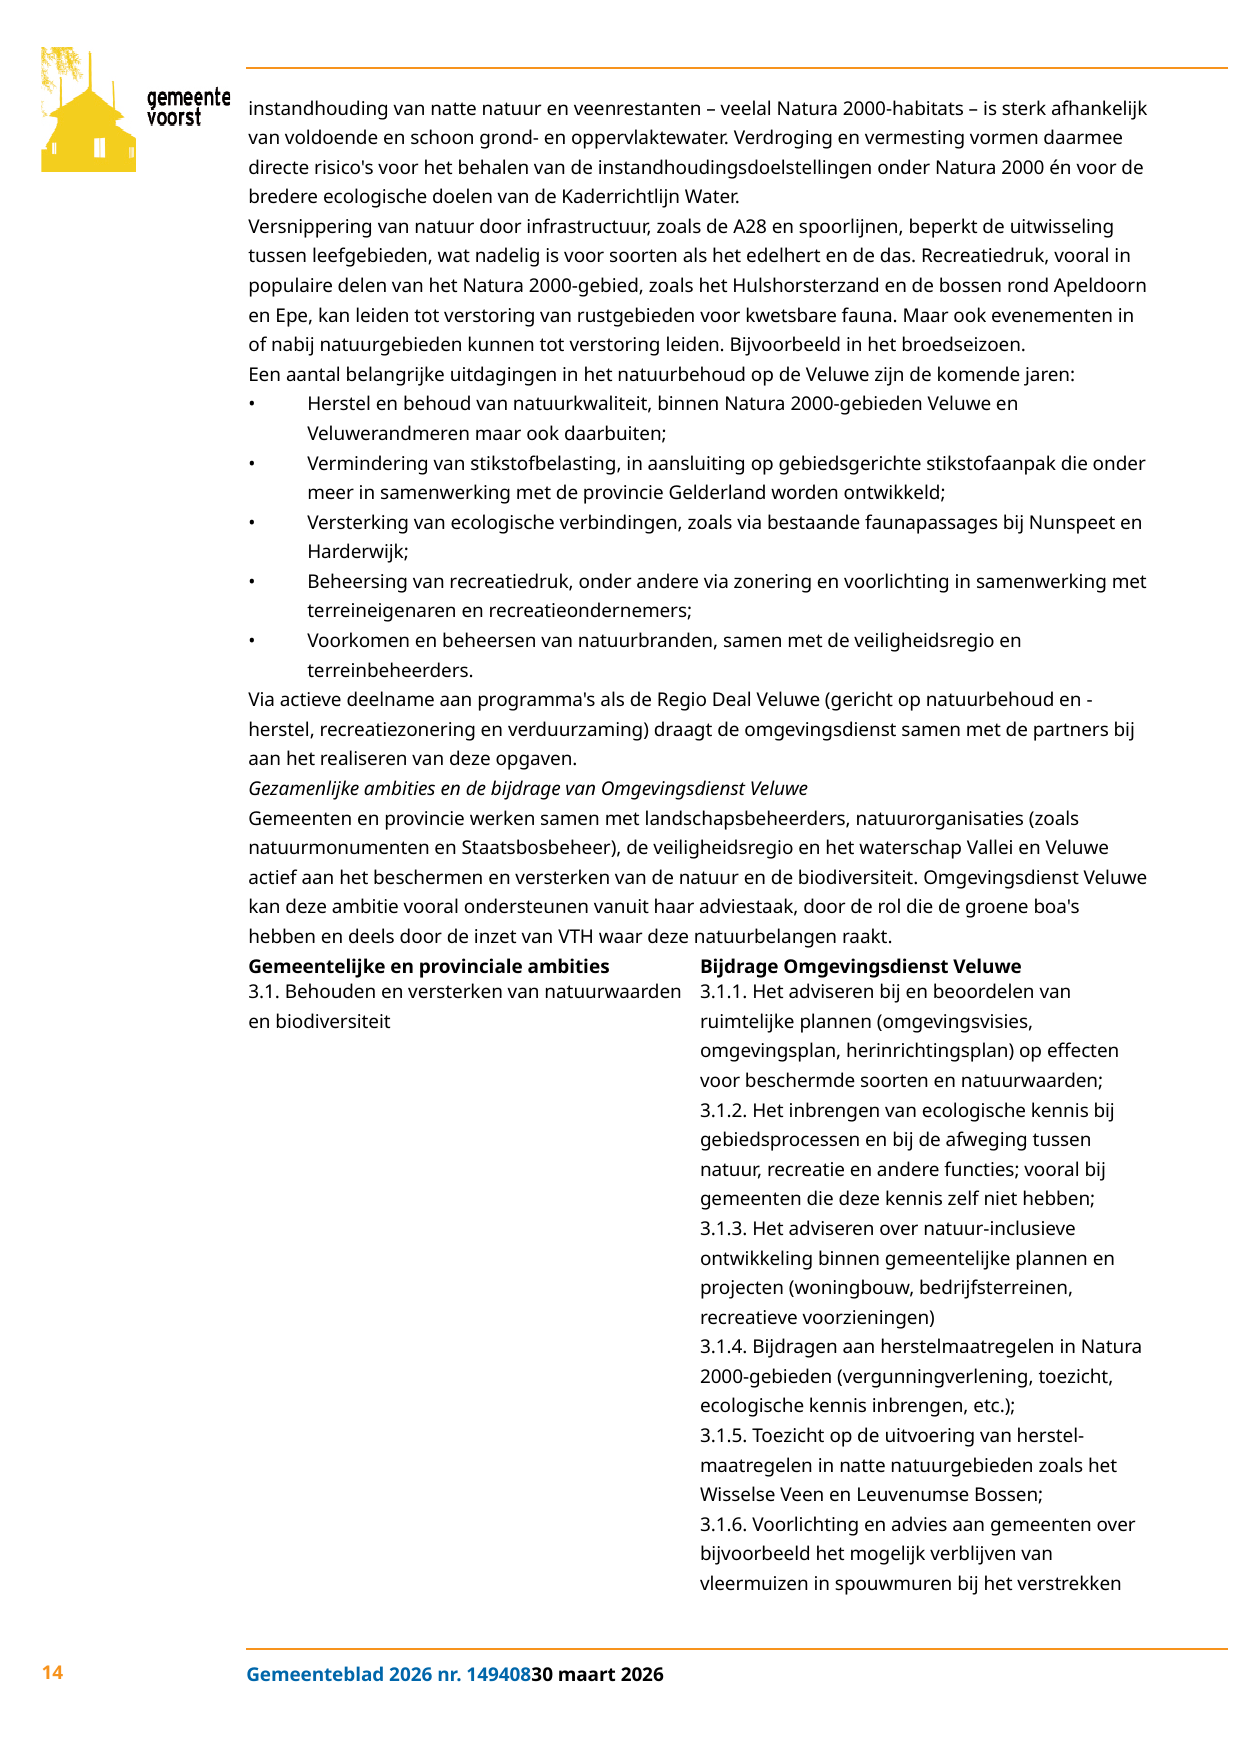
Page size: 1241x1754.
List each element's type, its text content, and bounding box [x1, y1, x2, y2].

picture [41, 47, 231, 172]
table_header Gemeentelijke en provinciale ambities [248, 953, 700, 978]
text instandhouding van natte natuur en veenrestanten – veelal Natura 2000-habitats – is sterk afhankelijk van voldoende en schoon grond- en oppervlaktewater. Verdroging en vermesting vormen daarmee directe risico's voor het behalen van de instandhoudingsdoelstellingen onder Natura 2000 én voor de bredere ecologische doelen van de Kaderrichtlijn Water. [248, 95, 1152, 209]
table_header Bijdrage Omgevingsdienst Veluwe [700, 953, 1152, 978]
table_cell 3.1. Behouden en versterken van natuurwaarden en biodiversiteit [248, 979, 700, 1596]
list Herstel en behoud van natuurkwaliteit, binnen Natura 2000-gebieden Veluwe en Veluwerandmeren maar ook daarbuiten; [248, 391, 1152, 446]
list Beheersing van recreatiedruk, onder andere via zonering en voorlichting in samenwerking met terreineigenaren en recreatieondernemers; [248, 568, 1152, 623]
text Versnippering van natuur door infrastructuur, zoals de A28 en spoorlijnen, beperkt de uitwisseling tussen leefgebieden, wat nadelig is voor soorten als het edelhert en de das. Recreatiedruk, vooral in populaire delen van het Natura 2000-gebied, zoals het Hulshorsterzand en de bossen rond Apeldoorn en Epe, kan leiden tot verstoring van rustgebieden voor kwetsbare fauna. Maar ook evenementen in of nabij natuurgebieden kunnen tot verstoring leiden. Bijvoorbeeld in het broedseizoen. [248, 213, 1152, 357]
text Gezamenlijke ambities en de bijdrage van Omgevingsdienst Veluwe [248, 775, 1152, 801]
table_cell 3.1.1. Het adviseren bij en beoordelen van ruimtelijke plannen (omgevingsvisies, omgevingsplan, herinrichtingsplan) op effecten voor beschermde soorten en natuurwaarden; 3.1.2. Het inbrengen van ecologische kennis bij gebiedsprocessen en bij de afweging tussen natuur, recreatie en andere functies; vooral bij gemeenten die deze kennis zelf niet hebben; 3.1.3. Het adviseren over natuur-inclusieve ontwikkeling binnen gemeentelijke plannen en projecten (woningbouw, bedrijfsterreinen, recreatieve voorzieningen) 3.1.4. Bijdragen aan herstelmaatregelen in Natura 2000-gebieden (vergunningverlening, toezicht, ecologische kennis inbrengen, etc.); 3.1.5. Toezicht op de uitvoering van herstel-maatregelen in natte natuurgebieden zoals het Wisselse Veen en Leuvenumse Bossen; 3.1.6. Voorlichting en advies aan gemeenten over bijvoorbeeld het mogelijk verblijven van vleermuizen in spouwmuren bij het verstrekken [700, 979, 1152, 1596]
text Een aantal belangrijke uitdagingen in het natuurbehoud op de Veluwe zijn de komende jaren: [248, 361, 1152, 387]
list Versterking van ecologische verbindingen, zoals via bestaande faunapassages bij Nunspeet en Harderwijk; [248, 509, 1152, 564]
text Gemeenten en provincie werken samen met landschapsbeheerders, natuurorganisaties (zoals natuurmonumenten en Staatsbosbeheer), de veiligheidsregio en het waterschap Vallei en Veluwe actief aan het beschermen en versterken van de natuur en de biodiversiteit. Omgevingsdienst Veluwe kan deze ambitie vooral ondersteunen vanuit haar adviestaak, door de rol die de groene boa's hebben en deels door de inzet van VTH waar deze natuurbelangen raakt. [248, 805, 1152, 949]
list Voorkomen en beheersen van natuurbranden, samen met de veiligheidsregio en terreinbeheerders. [248, 627, 1152, 683]
list Vermindering van stikstofbelasting, in aansluiting op gebiedsgerichte stikstofaanpak die onder meer in samenwerking met de provincie Gelderland worden ontwikkeld; [248, 450, 1152, 505]
text Via actieve deelname aan programma's als de Regio Deal Veluwe (gericht op natuurbehoud en -herstel, recreatiezonering en verduurzaming) draagt de omgevingsdienst samen met de partners bij aan het realiseren van deze opgaven. [248, 686, 1152, 771]
